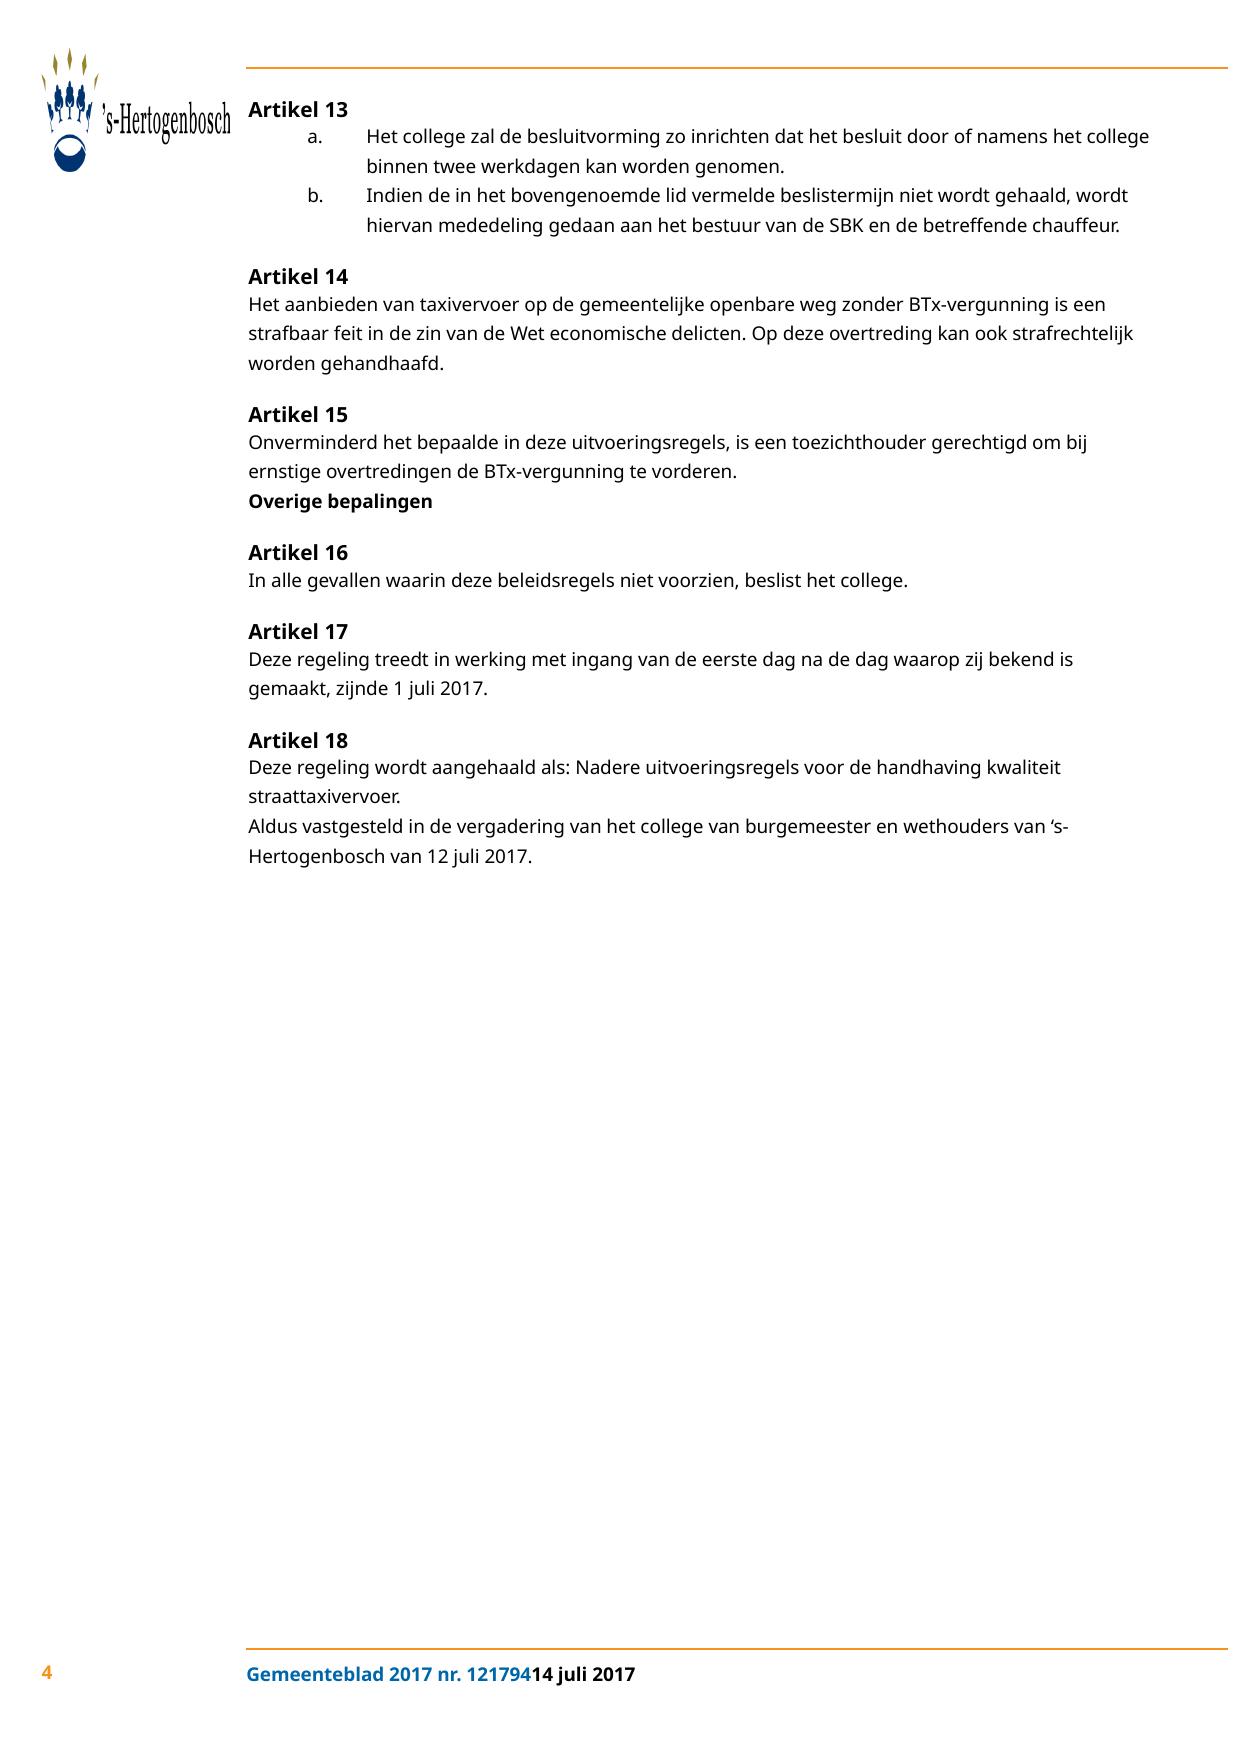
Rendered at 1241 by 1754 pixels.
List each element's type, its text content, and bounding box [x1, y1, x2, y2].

text Artikel 16 [248, 538, 1152, 567]
list Indien de in het bovengenoemde lid vermelde beslistermijn niet wordt gehaald, wordt hiervan mededeling gedaan aan het bestuur van de SBK en de betreffende chauffeur. [307, 182, 1152, 238]
list Het college zal de besluitvorming zo inrichten dat het besluit door of namens het college binnen twee werkdagen kan worden genomen. [307, 123, 1152, 178]
text Artikel 14 [248, 262, 1152, 291]
text Onverminderd het bepaalde in deze uitvoeringsregels, is een toezichthouder gerechtigd om bij ernstige overtredingen de BTx-vergunning te vorderen. [248, 429, 1152, 484]
text Deze regeling treedt in werking met ingang van de eerste dag na de dag waarop zij bekend is gemaakt, zijnde 1 juli 2017. [248, 646, 1152, 701]
text In alle gevallen waarin deze beleidsregels niet voorzien, beslist het college. [248, 567, 1152, 593]
text Overige bepalingen [248, 488, 1152, 514]
picture [41, 47, 231, 172]
text Artikel 17 [248, 617, 1152, 646]
text Artikel 18 [248, 726, 1152, 754]
text Artikel 13 [248, 95, 1152, 123]
text Deze regeling wordt aangehaald als: Nadere uitvoeringsregels voor de handhaving kwaliteit straattaxivervoer. [248, 754, 1152, 809]
text Het aanbieden van taxivervoer op de gemeentelijke openbare weg zonder BTx-vergunning is een strafbaar feit in de zin van de Wet economische delicten. Op deze overtreding kan ook strafrechtelijk worden gehandhaafd. [248, 291, 1152, 376]
text Aldus vastgesteld in de vergadering van het college van burgemeester en wethouders van ‘s-Hertogenbosch van 12 juli 2017. [248, 813, 1152, 869]
text Artikel 15 [248, 400, 1152, 429]
